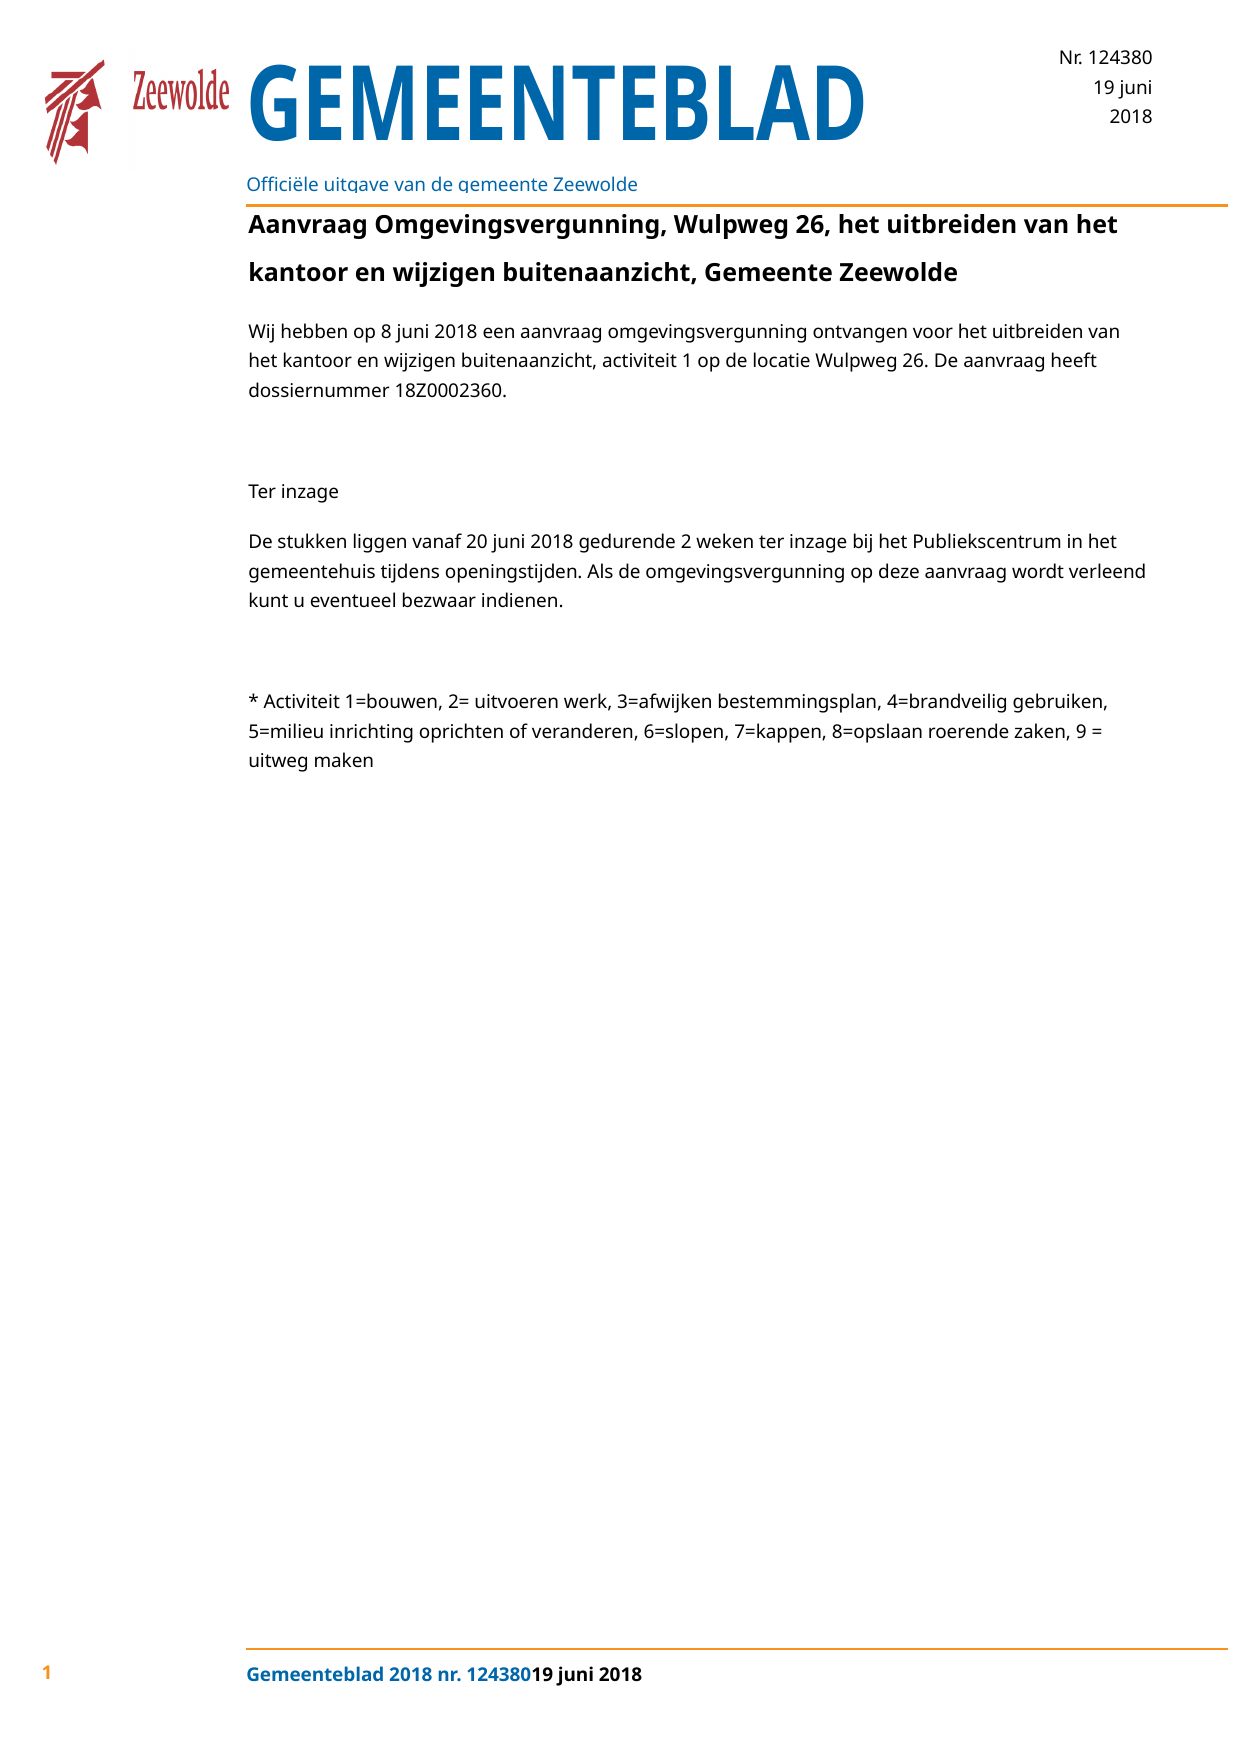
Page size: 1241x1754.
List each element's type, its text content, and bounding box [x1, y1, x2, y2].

text * Activiteit 1=bouwen, 2= uitvoeren werk, 3=afwijken bestemmingsplan, 4=brandveilig gebruiken, 5=milieu inrichting oprichten of veranderen, 6=slopen, 7=kappen, 8=opslaan roerende zaken, 9 = uitweg maken [248, 688, 1152, 773]
text Aanvraag Omgevingsvergunning, Wulpweg 26, het uitbreiden van het kantoor en wijzigen buitenaanzicht, Gemeente Zeewolde [248, 207, 1152, 288]
text Wij hebben op 8 juni 2018 een aanvraag omgevingsvergunning ontvangen voor het uitbreiden van het kantoor en wijzigen buitenaanzicht, activiteit 1 op de locatie Wulpweg 26. De aanvraag heeft dossiernummer 18Z0002360. [248, 318, 1152, 403]
text De stukken liggen vanaf 20 juni 2018 gedurende 2 weken ter inzage bij het Publiekscentrum in het gemeentehuis tijdens openingstijden. Als de omgevingsvergunning op deze aanvraag wordt verleend kunt u eventueel bezwaar indienen. [248, 528, 1152, 613]
picture [41, 47, 231, 172]
text Ter inzage [248, 478, 1152, 504]
